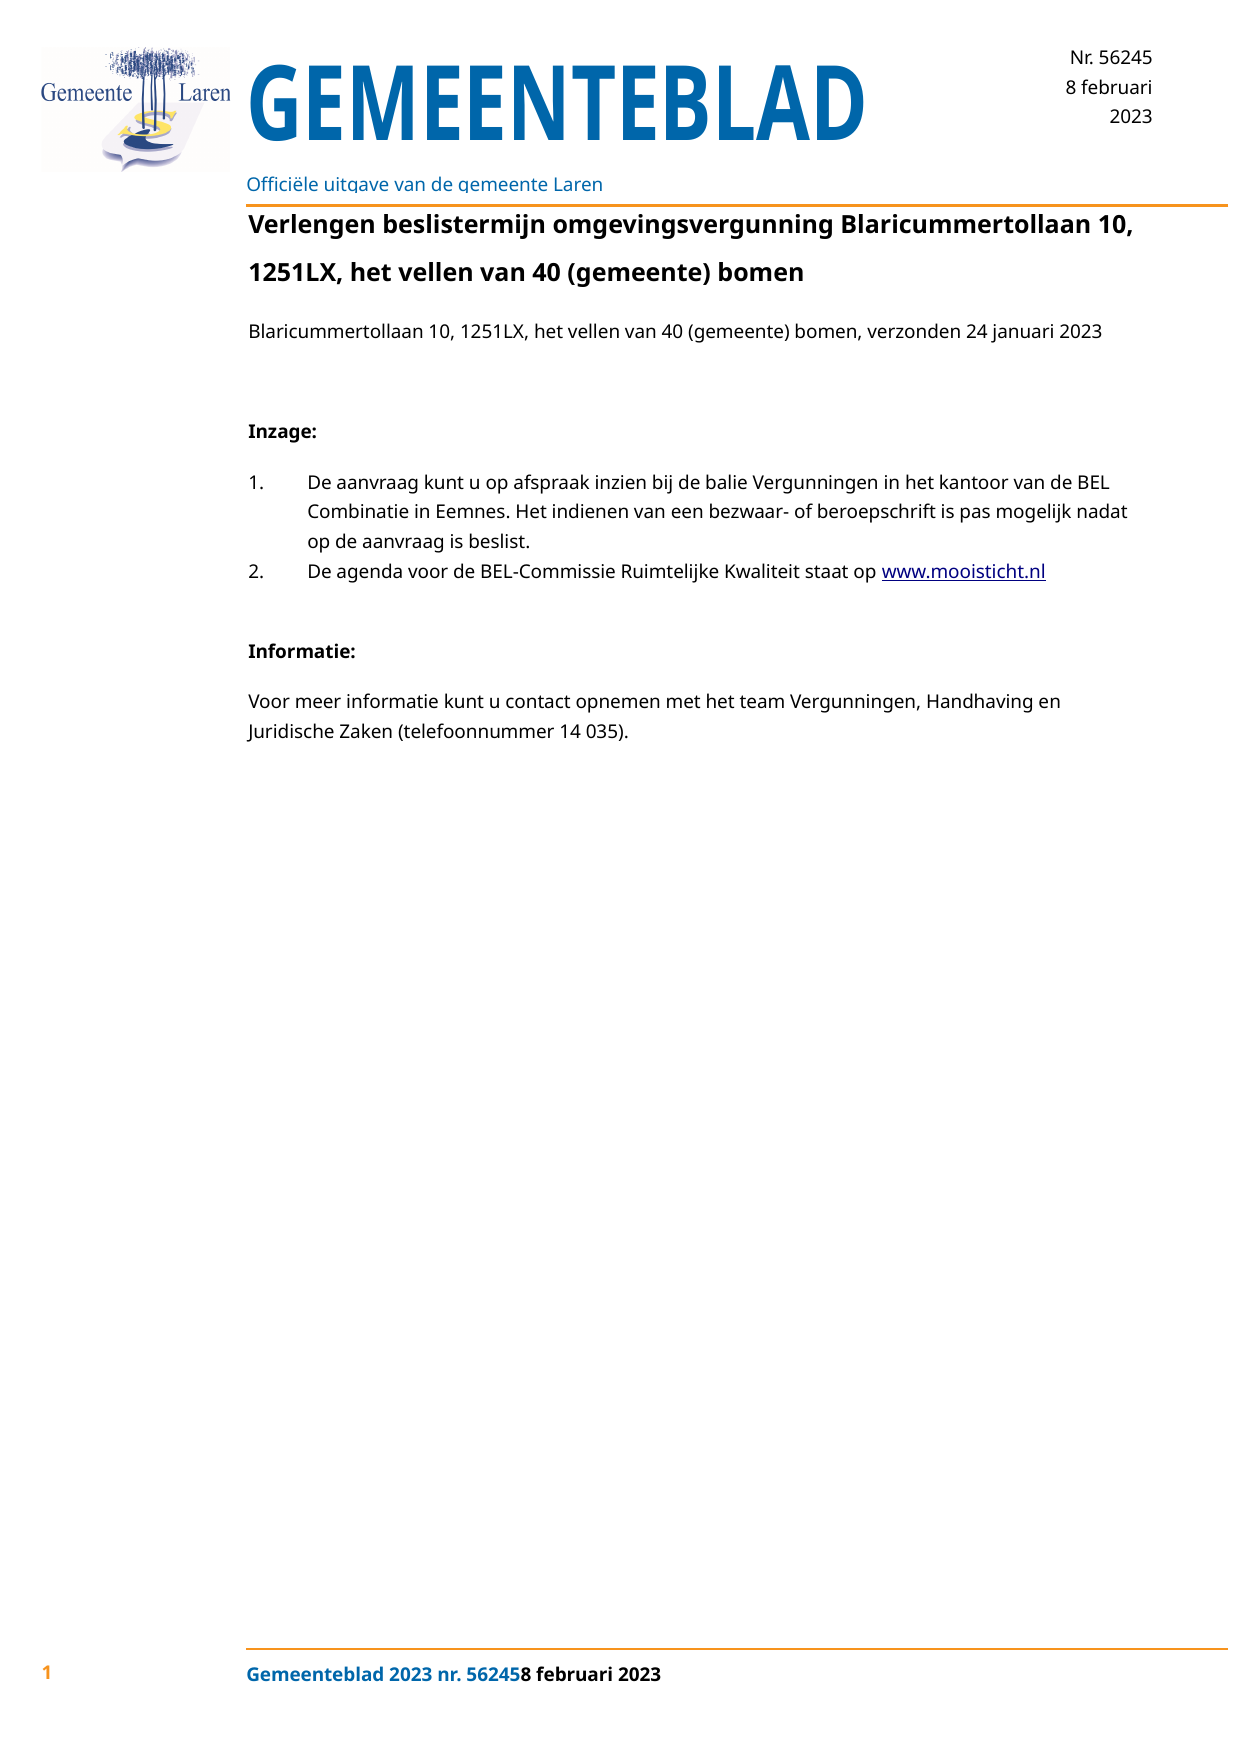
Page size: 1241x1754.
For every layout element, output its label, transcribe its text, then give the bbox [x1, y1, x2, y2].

list De aanvraag kunt u op afspraak inzien bij de balie Vergunningen in het kantoor van de BEL Combinatie in Eemnes. Het indienen van een bezwaar- of beroepschrift is pas mogelijk nadat op de aanvraag is beslist. [248, 469, 1152, 554]
picture [41, 47, 231, 172]
list De agenda voor de BEL-Commissie Ruimtelijke Kwaliteit staat op www.mooisticht.nl [248, 558, 1152, 584]
text Voor meer informatie kunt u contact opnemen met het team Vergunningen, Handhaving en Juridische Zaken (telefoonnummer 14 035). [248, 688, 1152, 744]
text Inzage: [248, 419, 1152, 444]
text Blaricummertollaan 10, 1251LX, het vellen van 40 (gemeente) bomen, verzonden 24 januari 2023 [248, 318, 1152, 344]
text Informatie: [248, 638, 1152, 664]
text Verlengen beslistermijn omgevingsvergunning Blaricummertollaan 10, 1251LX, het vellen van 40 (gemeente) bomen [248, 207, 1152, 288]
